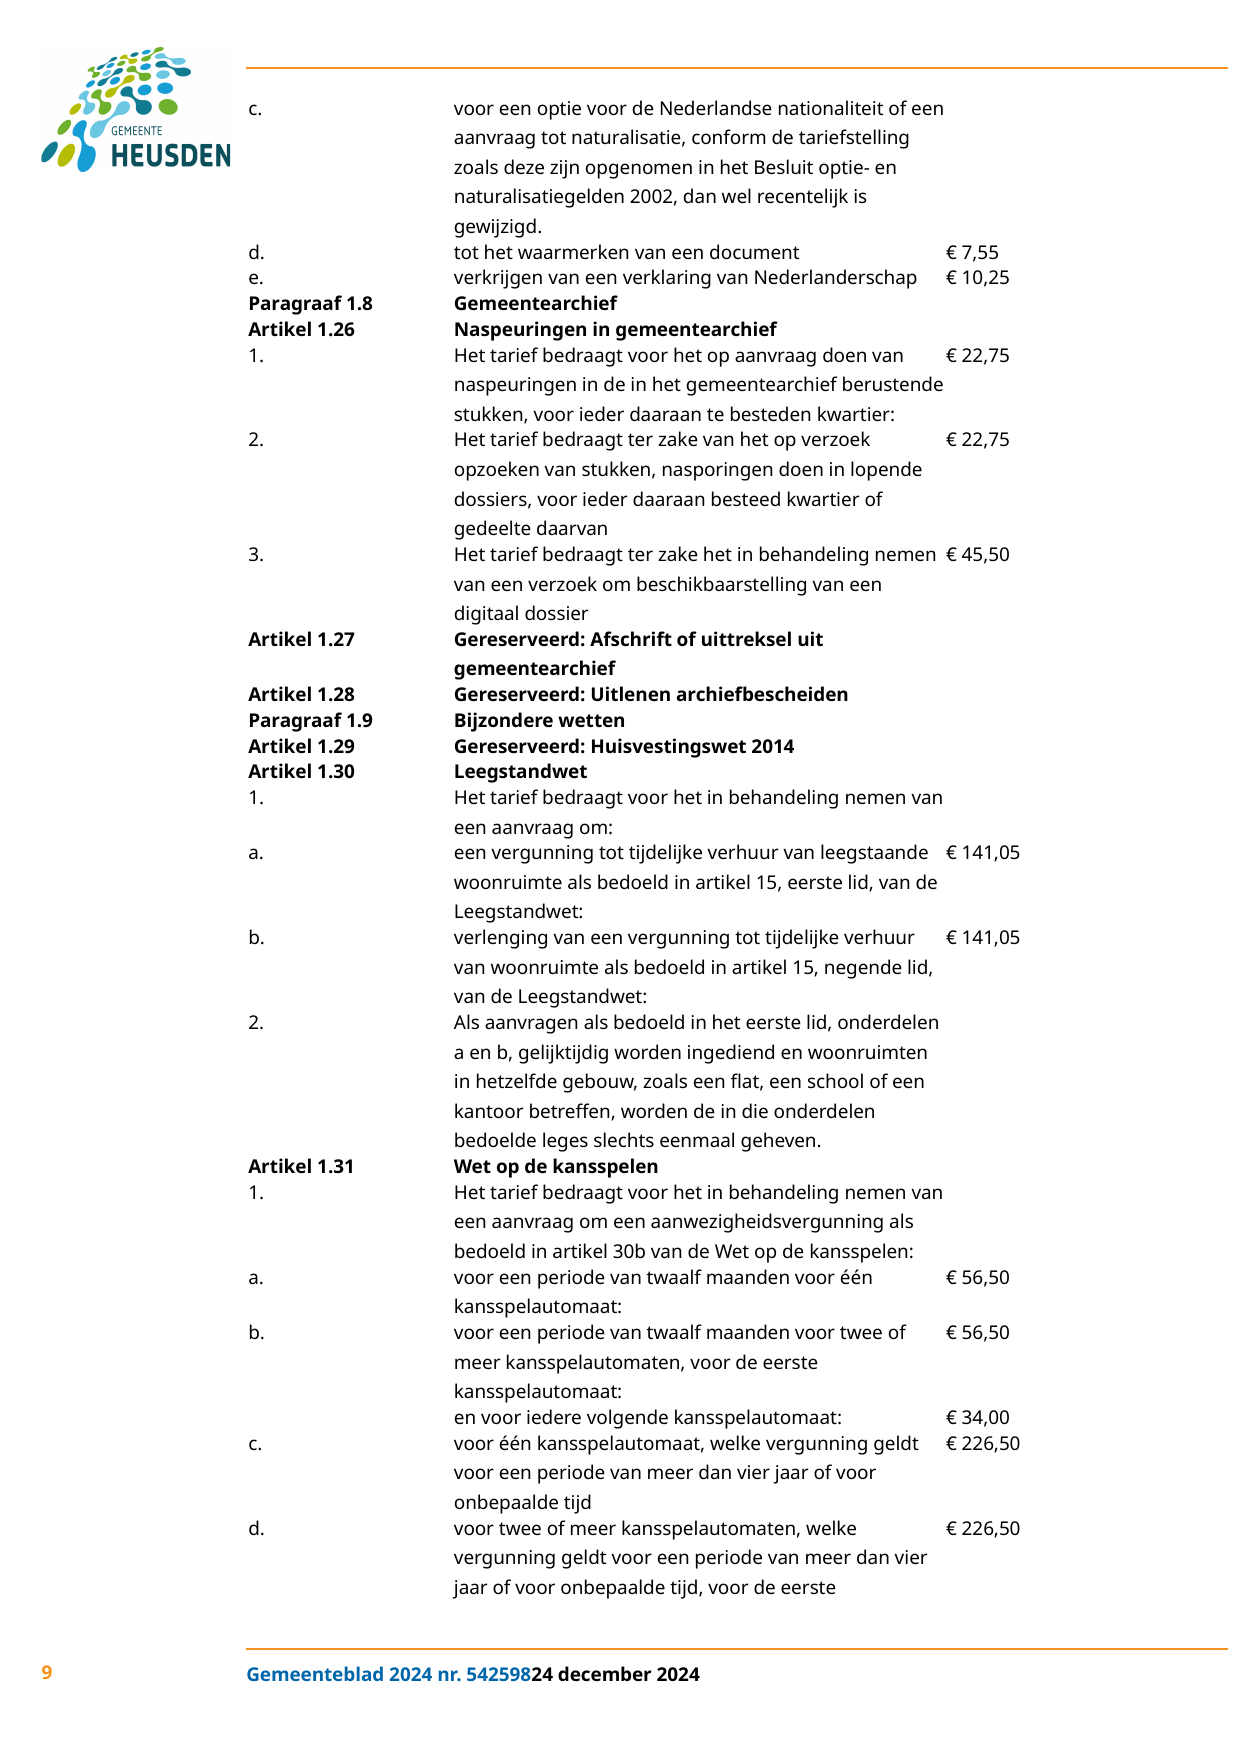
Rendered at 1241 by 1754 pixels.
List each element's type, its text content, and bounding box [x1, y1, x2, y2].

table_cell Het tarief bedraagt ter zake van het op verzoek opzoeken van stukken, nasporingen doen in lopende dossiers, voor ieder daaraan besteed kwartier of gedeelte daarvan [454, 427, 946, 541]
table_cell Het tarief bedraagt voor het op aanvraag doen van naspeuringen in de in het gemeentearchief berustende stukken, voor ieder daaraan te besteden kwartier: [454, 342, 946, 427]
table_cell a. [248, 840, 454, 924]
table_cell Artikel 1.26 [248, 316, 454, 342]
table_cell € 22,75 [946, 342, 1152, 427]
table_cell € 56,50 [946, 1319, 1152, 1404]
table_cell Als aanvragen als bedoeld in het eerste lid, onderdelen a en b, gelijktijdig worden ingediend en woonruimten in hetzelfde gebouw, zoals een flat, een school of een kantoor betreffen, worden de in die onderdelen bedoelde leges slechts eenmaal geheven. [454, 1009, 946, 1153]
table_cell b. [248, 1319, 454, 1404]
table_cell [946, 759, 1152, 784]
table_cell € 141,05 [946, 840, 1152, 924]
table_cell [946, 733, 1152, 758]
table_cell 1. [248, 784, 454, 839]
table_cell Leegstandwet [454, 759, 946, 784]
table_cell verkrijgen van een verklaring van Nederlanderschap [454, 265, 946, 290]
table_cell [946, 681, 1152, 707]
table_cell [946, 95, 1152, 239]
table_cell [946, 1154, 1152, 1179]
table_cell 2. [248, 1009, 454, 1153]
table_cell Artikel 1.31 [248, 1154, 454, 1179]
table_cell d. [248, 1515, 454, 1600]
table_cell Artikel 1.29 [248, 733, 454, 758]
table_cell [248, 1404, 454, 1430]
table_cell e. [248, 265, 454, 290]
table_cell Naspeuringen in gemeentearchief [454, 316, 946, 342]
table_cell € 34,00 [946, 1404, 1152, 1430]
table_cell Gereserveerd: Huisvestingswet 2014 [454, 733, 946, 758]
table_cell € 226,50 [946, 1430, 1152, 1515]
table_cell d. [248, 239, 454, 264]
table_cell voor twee of meer kansspelautomaten, welke vergunning geldt voor een periode van meer dan vier jaar of voor onbepaalde tijd, voor de eerste [454, 1515, 946, 1600]
table_cell € 7,55 [946, 239, 1152, 264]
table_cell 3. [248, 541, 454, 626]
table_cell € 45,50 [946, 541, 1152, 626]
table_cell c. [248, 95, 454, 239]
table_cell [946, 784, 1152, 839]
table_cell c. [248, 1430, 454, 1515]
table_cell Bijzondere wetten [454, 707, 946, 733]
table_cell Gemeentearchief [454, 290, 946, 316]
table_cell € 56,50 [946, 1264, 1152, 1319]
table_cell € 226,50 [946, 1515, 1152, 1600]
table_cell verlenging van een vergunning tot tijdelijke verhuur van woonruimte als bedoeld in artikel 15, negende lid, van de Leegstandwet: [454, 925, 946, 1009]
table_cell voor een periode van twaalf maanden voor één kansspelautomaat: [454, 1264, 946, 1319]
table_cell [946, 316, 1152, 342]
table_cell [946, 626, 1152, 681]
table_cell € 141,05 [946, 925, 1152, 1009]
table_cell 1. [248, 342, 454, 427]
table_cell Het tarief bedraagt ter zake het in behandeling nemen van een verzoek om beschikbaarstelling van een digitaal dossier [454, 541, 946, 626]
picture [41, 47, 231, 172]
table_cell voor een periode van twaalf maanden voor twee of meer kansspelautomaten, voor de eerste kansspelautomaat: [454, 1319, 946, 1404]
table_cell [946, 707, 1152, 733]
table_cell en voor iedere volgende kansspelautomaat: [454, 1404, 946, 1430]
table_cell voor een optie voor de Nederlandse nationaliteit of een aanvraag tot naturalisatie, conform de tariefstelling zoals deze zijn opgenomen in het Besluit optie- en naturalisatiegelden 2002, dan wel recentelijk is gewijzigd. [454, 95, 946, 239]
table_cell Paragraaf 1.9 [248, 707, 454, 733]
table_cell Paragraaf 1.8 [248, 290, 454, 316]
table_cell a. [248, 1264, 454, 1319]
table_cell [946, 1179, 1152, 1264]
table_cell Gereserveerd: Uitlenen archiefbescheiden [454, 681, 946, 707]
table_cell Het tarief bedraagt voor het in behandeling nemen van een aanvraag om een aanwezigheidsvergunning als bedoeld in artikel 30b van de Wet op de kansspelen: [454, 1179, 946, 1264]
table_cell Wet op de kansspelen [454, 1154, 946, 1179]
table_cell Artikel 1.27 [248, 626, 454, 681]
table_cell b. [248, 925, 454, 1009]
table_cell 2. [248, 427, 454, 541]
table_cell een vergunning tot tijdelijke verhuur van leegstaande woonruimte als bedoeld in artikel 15, eerste lid, van de Leegstandwet: [454, 840, 946, 924]
table_cell 1. [248, 1179, 454, 1264]
table_cell voor één kansspelautomaat, welke vergunning geldt voor een periode van meer dan vier jaar of voor onbepaalde tijd [454, 1430, 946, 1515]
table_cell [946, 1009, 1152, 1153]
table_cell € 10,25 [946, 265, 1152, 290]
table_cell Het tarief bedraagt voor het in behandeling nemen van een aanvraag om: [454, 784, 946, 839]
table_cell tot het waarmerken van een document [454, 239, 946, 264]
table_cell Gereserveerd: Afschrift of uittreksel uit gemeentearchief [454, 626, 946, 681]
table_cell Artikel 1.28 [248, 681, 454, 707]
table_cell € 22,75 [946, 427, 1152, 541]
table_cell [946, 290, 1152, 316]
table_cell Artikel 1.30 [248, 759, 454, 784]
